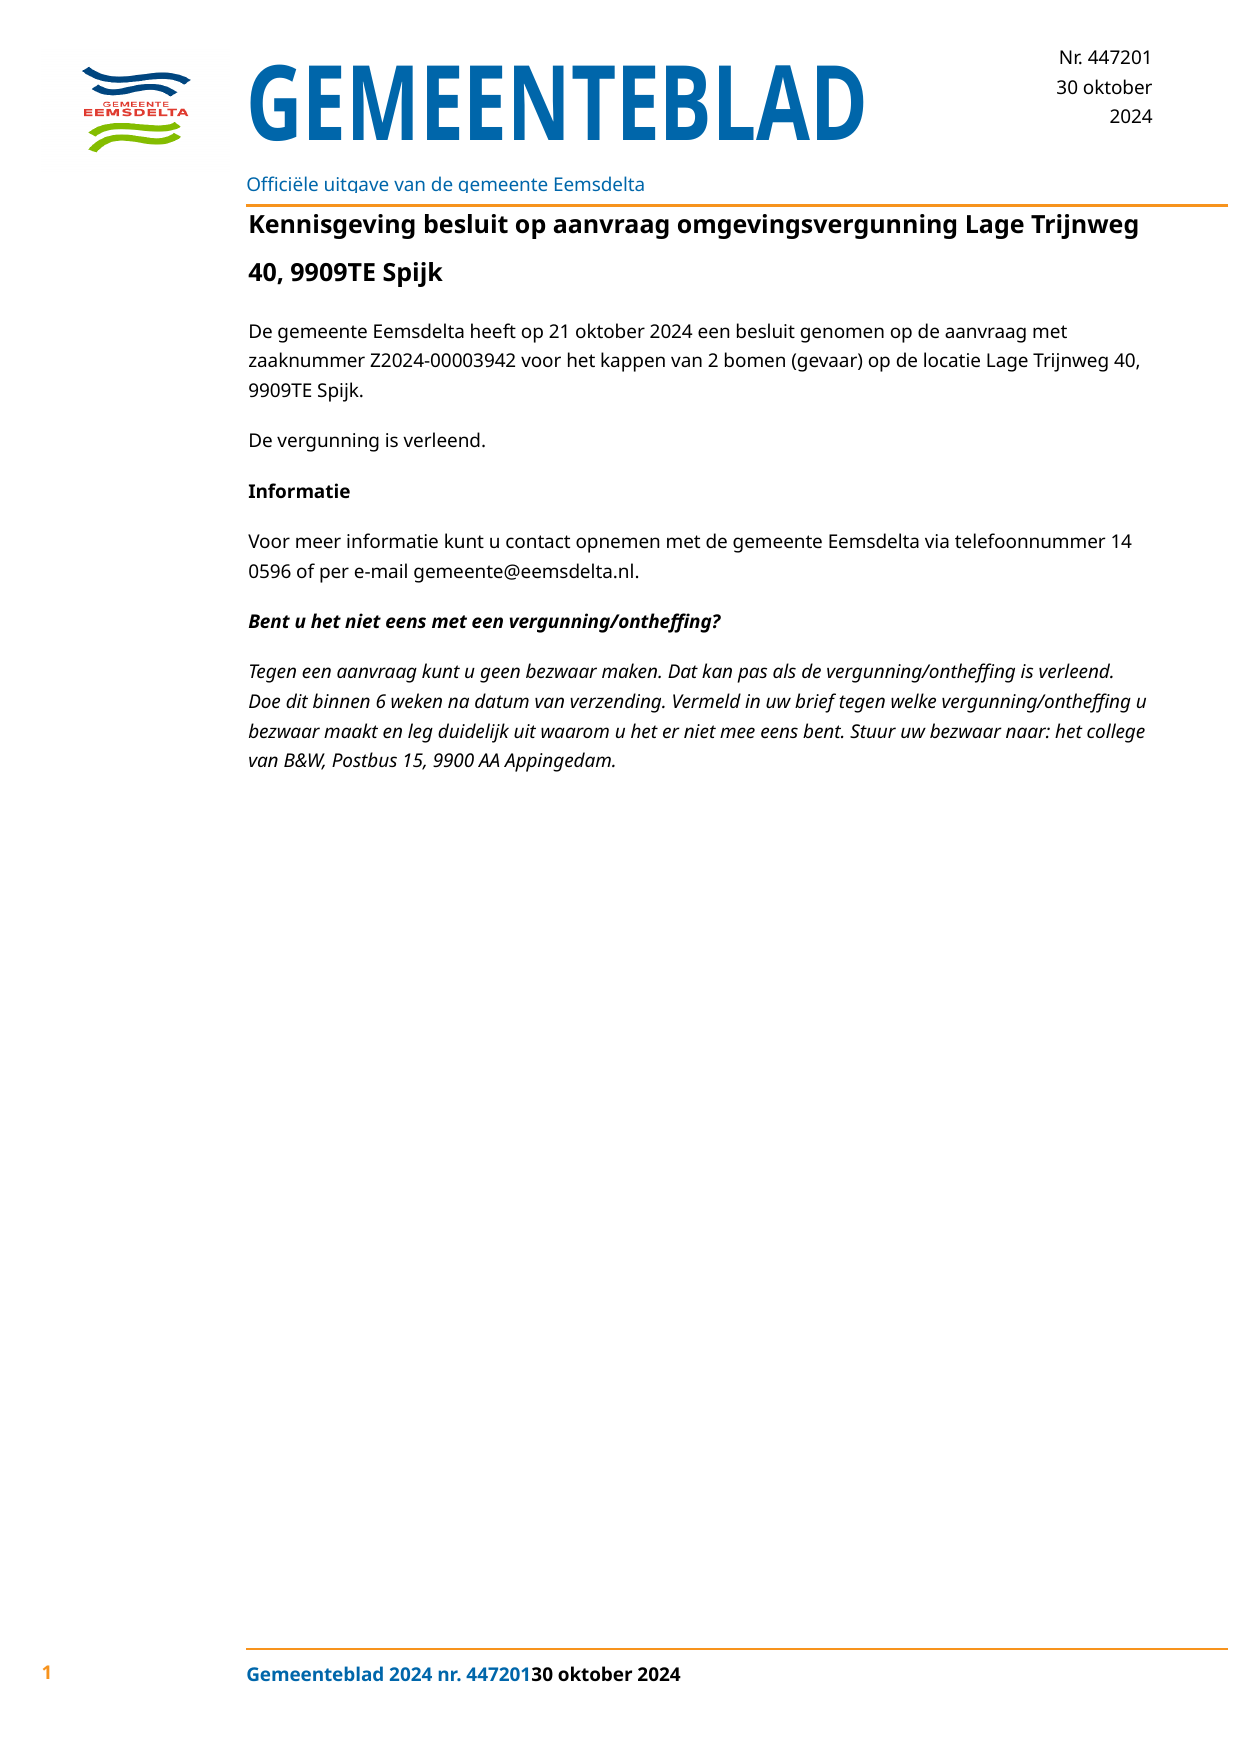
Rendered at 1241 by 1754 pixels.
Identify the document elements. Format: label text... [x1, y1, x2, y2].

text Voor meer informatie kunt u contact opnemen met de gemeente Eemsdelta via telefoonnummer 14 0596 of per e-mail gemeente@eemsdelta.nl. [248, 528, 1152, 584]
text Tegen een aanvraag kunt u geen bezwaar maken. Dat kan pas als de vergunning/ontheffing is verleend. Doe dit binnen 6 weken na datum van verzending. Vermeld in uw brief tegen welke vergunning/ontheffing u bezwaar maakt en leg duidelijk uit waarom u het er niet mee eens bent. Stuur uw bezwaar naar: het college van B&W, Postbus 15, 9900 AA Appingedam. [248, 659, 1152, 773]
text De vergunning is verleend. [248, 427, 1152, 453]
picture [41, 47, 231, 172]
text De gemeente Eemsdelta heeft op 21 oktober 2024 een besluit genomen op de aanvraag met zaaknummer Z2024-00003942 voor het kappen van 2 bomen (gevaar) op de locatie Lage Trijnweg 40, 9909TE Spijk. [248, 318, 1152, 403]
text Bent u het niet eens met een vergunning/ontheffing? [248, 608, 1152, 634]
text Informatie [248, 478, 1152, 504]
text Kennisgeving besluit op aanvraag omgevingsvergunning Lage Trijnweg 40, 9909TE Spijk [248, 207, 1152, 288]
